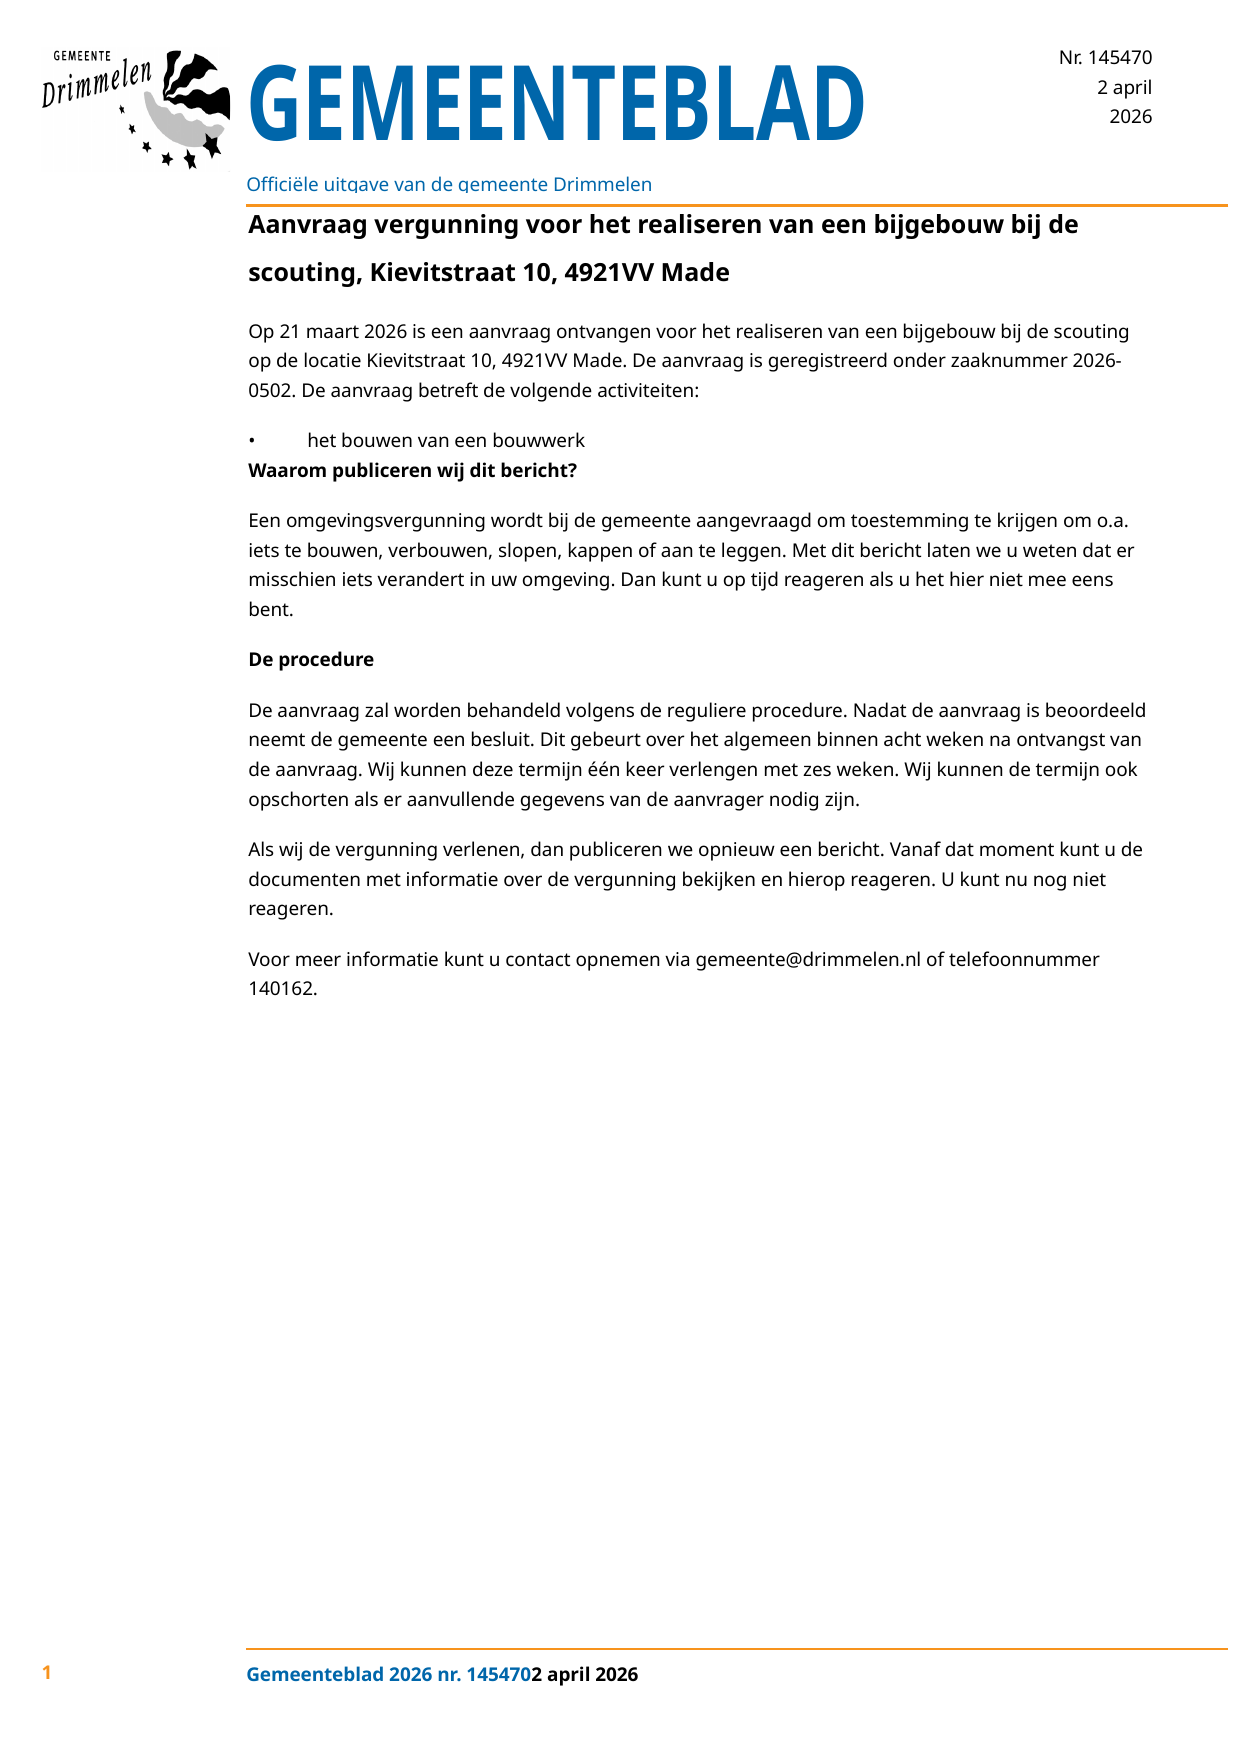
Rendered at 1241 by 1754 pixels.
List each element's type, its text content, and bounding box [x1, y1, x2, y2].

picture [41, 47, 231, 172]
text Als wij de vergunning verlenen, dan publiceren we opnieuw een bericht. Vanaf dat moment kunt u de documenten met informatie over de vergunning bekijken en hierop reageren. U kunt nu nog niet reageren. [248, 836, 1152, 921]
text De aanvraag zal worden behandeld volgens de reguliere procedure. Nadat de aanvraag is beoordeeld neemt de gemeente een besluit. Dit gebeurt over het algemeen binnen acht weken na ontvangst van de aanvraag. Wij kunnen deze termijn één keer verlengen met zes weken. Wij kunnen de termijn ook opschorten als er aanvullende gegevens van de aanvrager nodig zijn. [248, 697, 1152, 812]
text Een omgevingsvergunning wordt bij de gemeente aangevraagd om toestemming te krijgen om o.a. iets te bouwen, verbouwen, slopen, kappen of aan te leggen. Met dit bericht laten we u weten dat er misschien iets verandert in uw omgeving. Dan kunt u op tijd reageren als u het hier niet mee eens bent. [248, 507, 1152, 622]
list het bouwen van een bouwwerk [248, 427, 1152, 453]
text Aanvraag vergunning voor het realiseren van een bijgebouw bij de scouting, Kievitstraat 10, 4921VV Made [248, 207, 1152, 288]
text Op 21 maart 2026 is een aanvraag ontvangen voor het realiseren van een bijgebouw bij de scouting op de locatie Kievitstraat 10, 4921VV Made. De aanvraag is geregistreerd onder zaaknummer 2026-0502. De aanvraag betreft de volgende activiteiten: [248, 318, 1152, 403]
text De procedure [248, 647, 1152, 672]
text Voor meer informatie kunt u contact opnemen via gemeente@drimmelen.nl of telefoonnummer 140162. [248, 946, 1152, 1001]
text Waarom publiceren wij dit bericht? [248, 457, 1152, 483]
